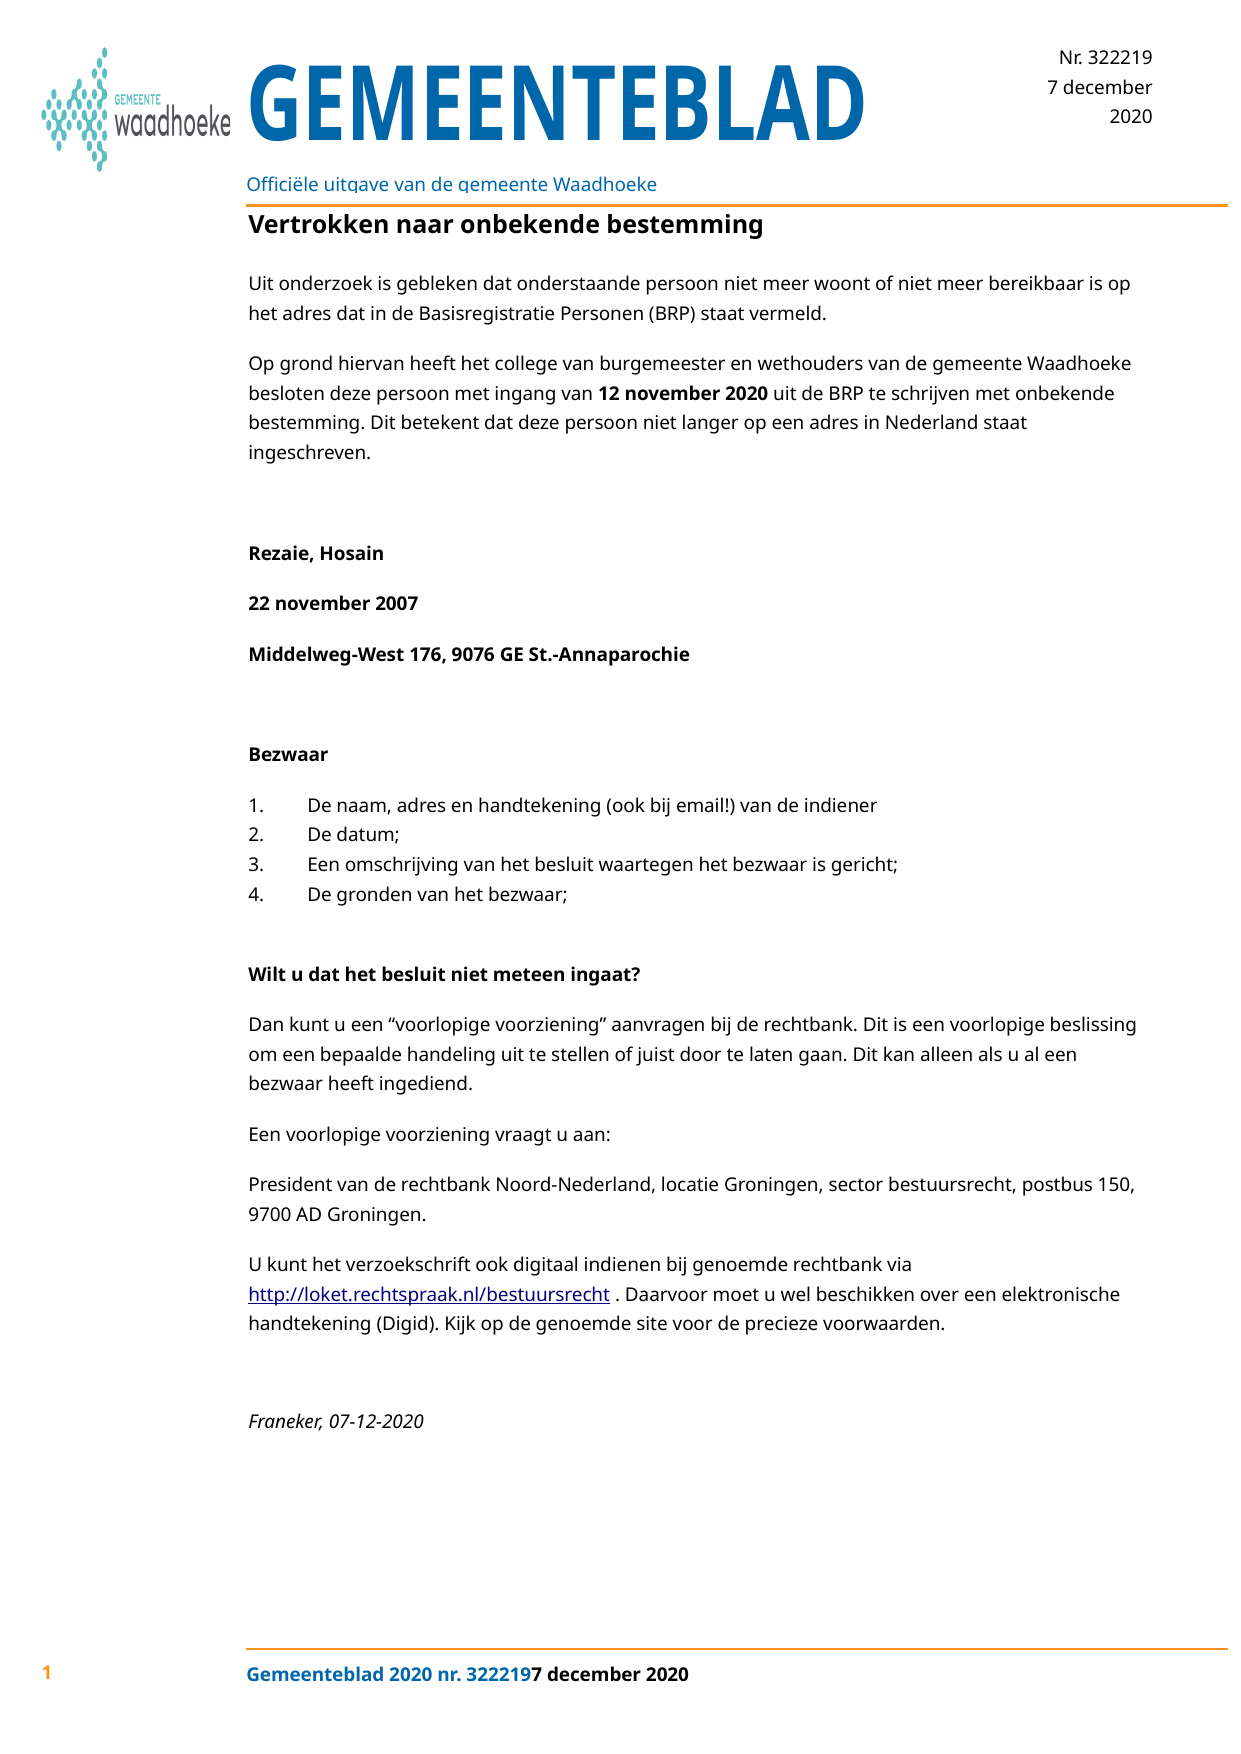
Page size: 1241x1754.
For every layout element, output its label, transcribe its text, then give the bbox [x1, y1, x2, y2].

text U kunt het verzoekschrift ook digitaal indienen bij genoemde rechtbank via http://loket.rechtspraak.nl/bestuursrecht . Daarvoor moet u wel beschikken over een elektronische handtekening (Digid). Kijk op de genoemde site voor de precieze voorwaarden. [248, 1251, 1152, 1336]
picture [41, 47, 231, 172]
text Wilt u dat het besluit niet meteen ingaat? [248, 961, 1152, 986]
text President van de rechtbank Noord-Nederland, locatie Groningen, sector bestuursrecht, postbus 150, 9700 AD Groningen. [248, 1171, 1152, 1226]
text Op grond hiervan heeft het college van burgemeester en wethouders van de gemeente Waadhoeke besloten deze persoon met ingang van 12 november 2020 uit de BRP te schrijven met onbekende bestemming. Dit betekent dat deze persoon niet langer op een adres in Nederland staat ingeschreven. [248, 350, 1152, 465]
text Franeker, 07-12-2020 [248, 1408, 1152, 1434]
text 22 november 2007 [248, 590, 1152, 616]
text Middelweg-West 176, 9076 GE St.-Annaparochie [248, 641, 1152, 666]
text Dan kunt u een “voorlopige voorziening” aanvragen bij de rechtbank. Dit is een voorlopige beslissing om een bepaalde handeling uit te stellen of juist door te laten gaan. Dit kan alleen als u al een bezwaar heeft ingediend. [248, 1011, 1152, 1096]
text Vertrokken naar onbekende bestemming [248, 207, 1152, 241]
list De datum; [248, 822, 1152, 847]
text Rezaie, Hosain [248, 540, 1152, 566]
text Uit onderzoek is gebleken dat onderstaande persoon niet meer woont of niet meer bereikbaar is op het adres dat in de Basisregistratie Personen (BRP) staat vermeld. [248, 270, 1152, 326]
text Een voorlopige voorziening vraagt u aan: [248, 1121, 1152, 1146]
list De gronden van het bezwaar; [248, 881, 1152, 906]
text Bezwaar [248, 742, 1152, 767]
list Een omschrijving van het besluit waartegen het bezwaar is gericht; [248, 851, 1152, 877]
list De naam, adres en handtekening (ook bij email!) van de indiener [248, 792, 1152, 818]
